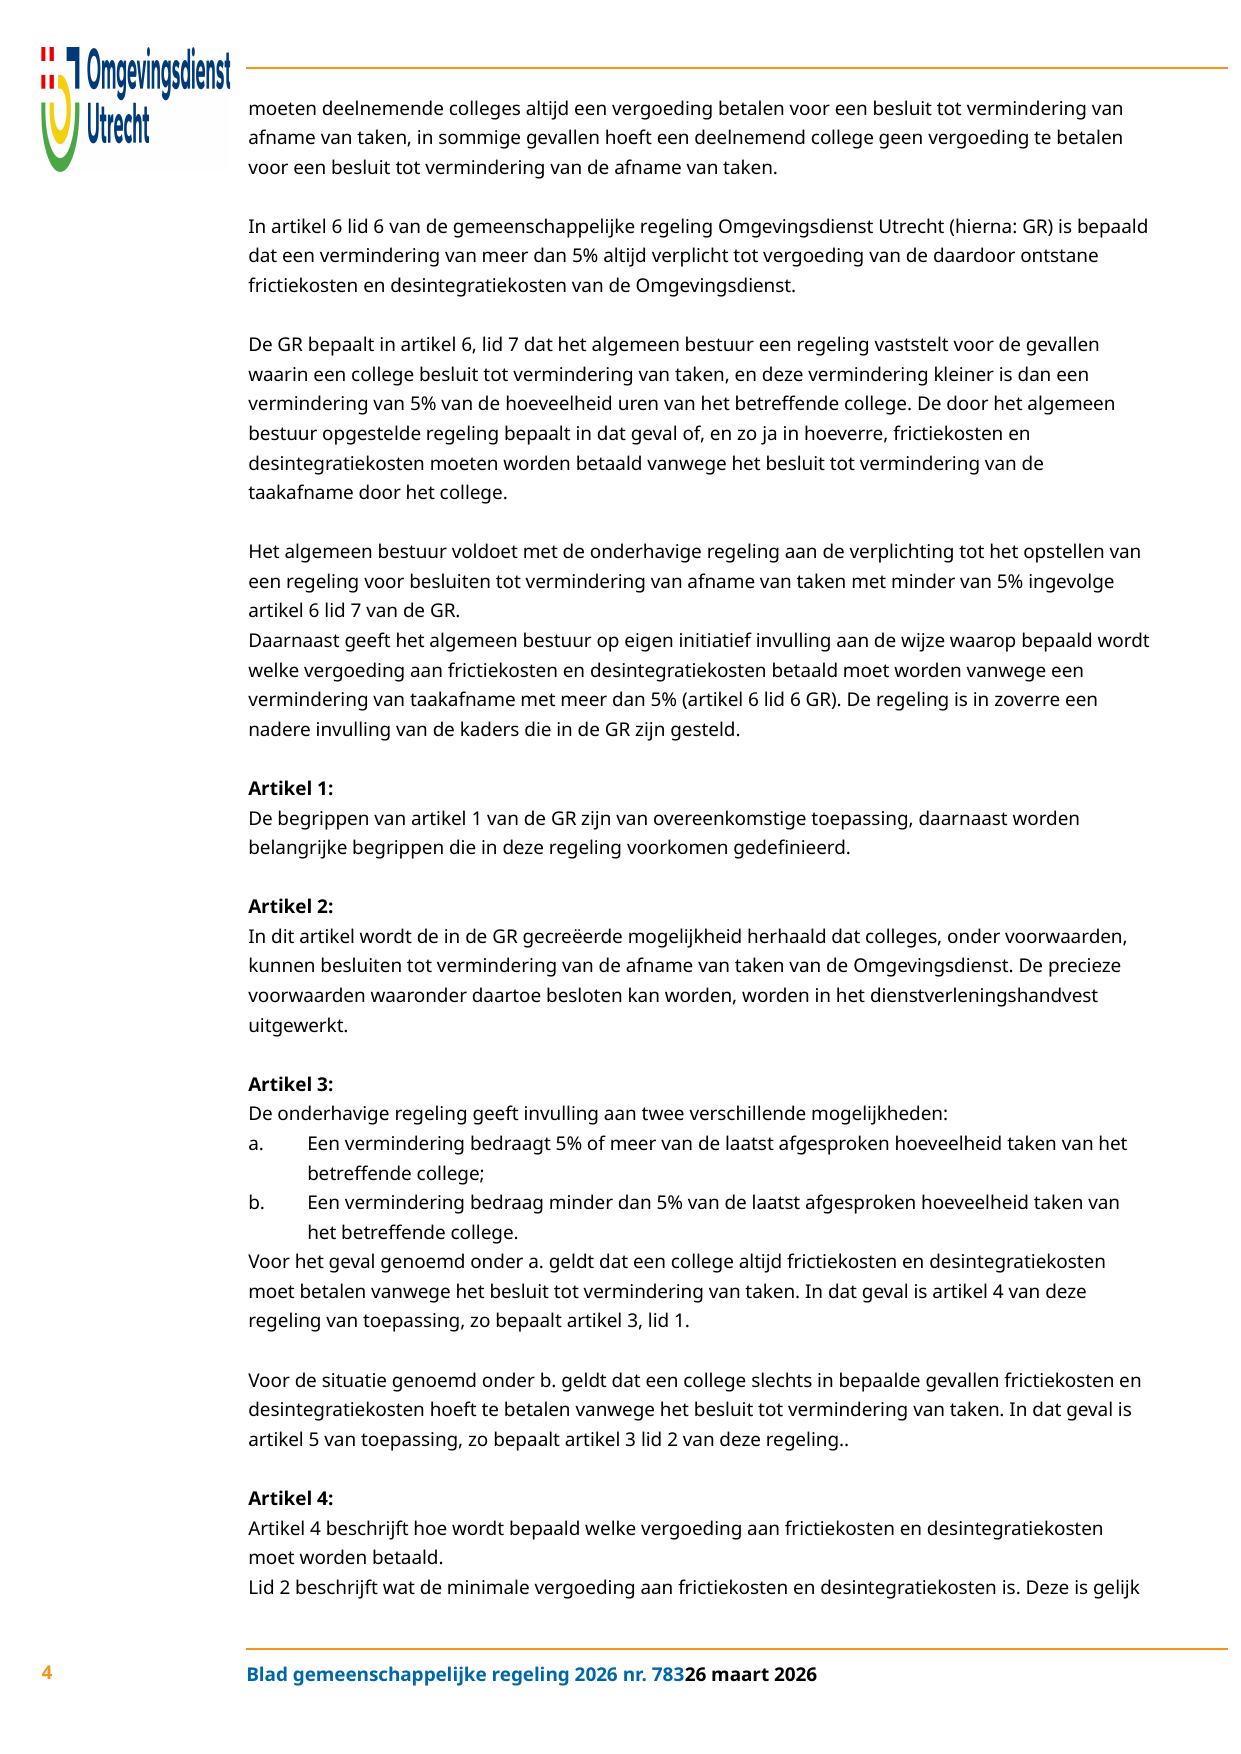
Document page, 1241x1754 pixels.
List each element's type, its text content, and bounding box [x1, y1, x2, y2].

list Een vermindering bedraag minder dan 5% van de laatst afgesproken hoeveelheid taken van het betreffende college. [248, 1189, 1152, 1245]
text In dit artikel wordt de in de GR gecreëerde mogelijkheid herhaald dat colleges, onder voorwaarden, kunnen besluiten tot vermindering van de afname van taken van de Omgevingsdienst. De precieze voorwaarden waaronder daartoe besloten kan worden, worden in het dienstverleningshandvest uitgewerkt. [248, 923, 1152, 1038]
text moeten deelnemende colleges altijd een vergoeding betalen voor een besluit tot vermindering van afname van taken, in sommige gevallen hoeft een deelnemend college geen vergoeding te betalen voor een besluit tot vermindering van de afname van taken. [248, 95, 1152, 180]
picture [41, 47, 231, 172]
text Artikel 3: [248, 1071, 1152, 1097]
text In artikel 6 lid 6 van de gemeenschappelijke regeling Omgevingsdienst Utrecht (hierna: GR) is bepaald dat een vermindering van meer dan 5% altijd verplicht tot vergoeding van de daardoor ontstane frictiekosten en desintegratiekosten van de Omgevingsdienst. [248, 213, 1152, 298]
text Voor het geval genoemd onder a. geldt dat een college altijd frictiekosten en desintegratiekosten moet betalen vanwege het besluit tot vermindering van taken. In dat geval is artikel 4 van deze regeling van toepassing, zo bepaalt artikel 3, lid 1. [248, 1248, 1152, 1333]
text Artikel 2: [248, 893, 1152, 919]
text Artikel 4 beschrijft hoe wordt bepaald welke vergoeding aan frictiekosten en desintegratiekosten moet worden betaald. [248, 1515, 1152, 1570]
text Lid 2 beschrijft wat de minimale vergoeding aan frictiekosten en desintegratiekosten is. Deze is gelijk [248, 1574, 1152, 1600]
text Artikel 4: [248, 1485, 1152, 1511]
text De onderhavige regeling geeft invulling aan twee verschillende mogelijkheden: [248, 1101, 1152, 1126]
text De begrippen van artikel 1 van de GR zijn van overeenkomstige toepassing, daarnaast worden belangrijke begrippen die in deze regeling voorkomen gedefinieerd. [248, 805, 1152, 860]
text De GR bepaalt in artikel 6, lid 7 dat het algemeen bestuur een regeling vaststelt voor de gevallen waarin een college besluit tot vermindering van taken, en deze vermindering kleiner is dan een vermindering van 5% van de hoeveelheid uren van het betreffende college. De door het algemeen bestuur opgestelde regeling bepaalt in dat geval of, en zo ja in hoeverre, frictiekosten en desintegratiekosten moeten worden betaald vanwege het besluit tot vermindering van de taakafname door het college. [248, 331, 1152, 505]
text Daarnaast geeft het algemeen bestuur op eigen initiatief invulling aan de wijze waarop bepaald wordt welke vergoeding aan frictiekosten en desintegratiekosten betaald moet worden vanwege een vermindering van taakafname met meer dan 5% (artikel 6 lid 6 GR). De regeling is in zoverre een nadere invulling van de kaders die in de GR zijn gesteld. [248, 627, 1152, 742]
text Voor de situatie genoemd onder b. geldt dat een college slechts in bepaalde gevallen frictiekosten en desintegratiekosten hoeft te betalen vanwege het besluit tot vermindering van taken. In dat geval is artikel 5 van toepassing, zo bepaalt artikel 3 lid 2 van deze regeling.. [248, 1367, 1152, 1452]
list Een vermindering bedraagt 5% of meer van de laatst afgesproken hoeveelheid taken van het betreffende college; [248, 1130, 1152, 1186]
text Artikel 1: [248, 775, 1152, 801]
text Het algemeen bestuur voldoet met de onderhavige regeling aan de verplichting tot het opstellen van een regeling voor besluiten tot vermindering van afname van taken met minder van 5% ingevolge artikel 6 lid 7 van de GR. [248, 538, 1152, 623]
